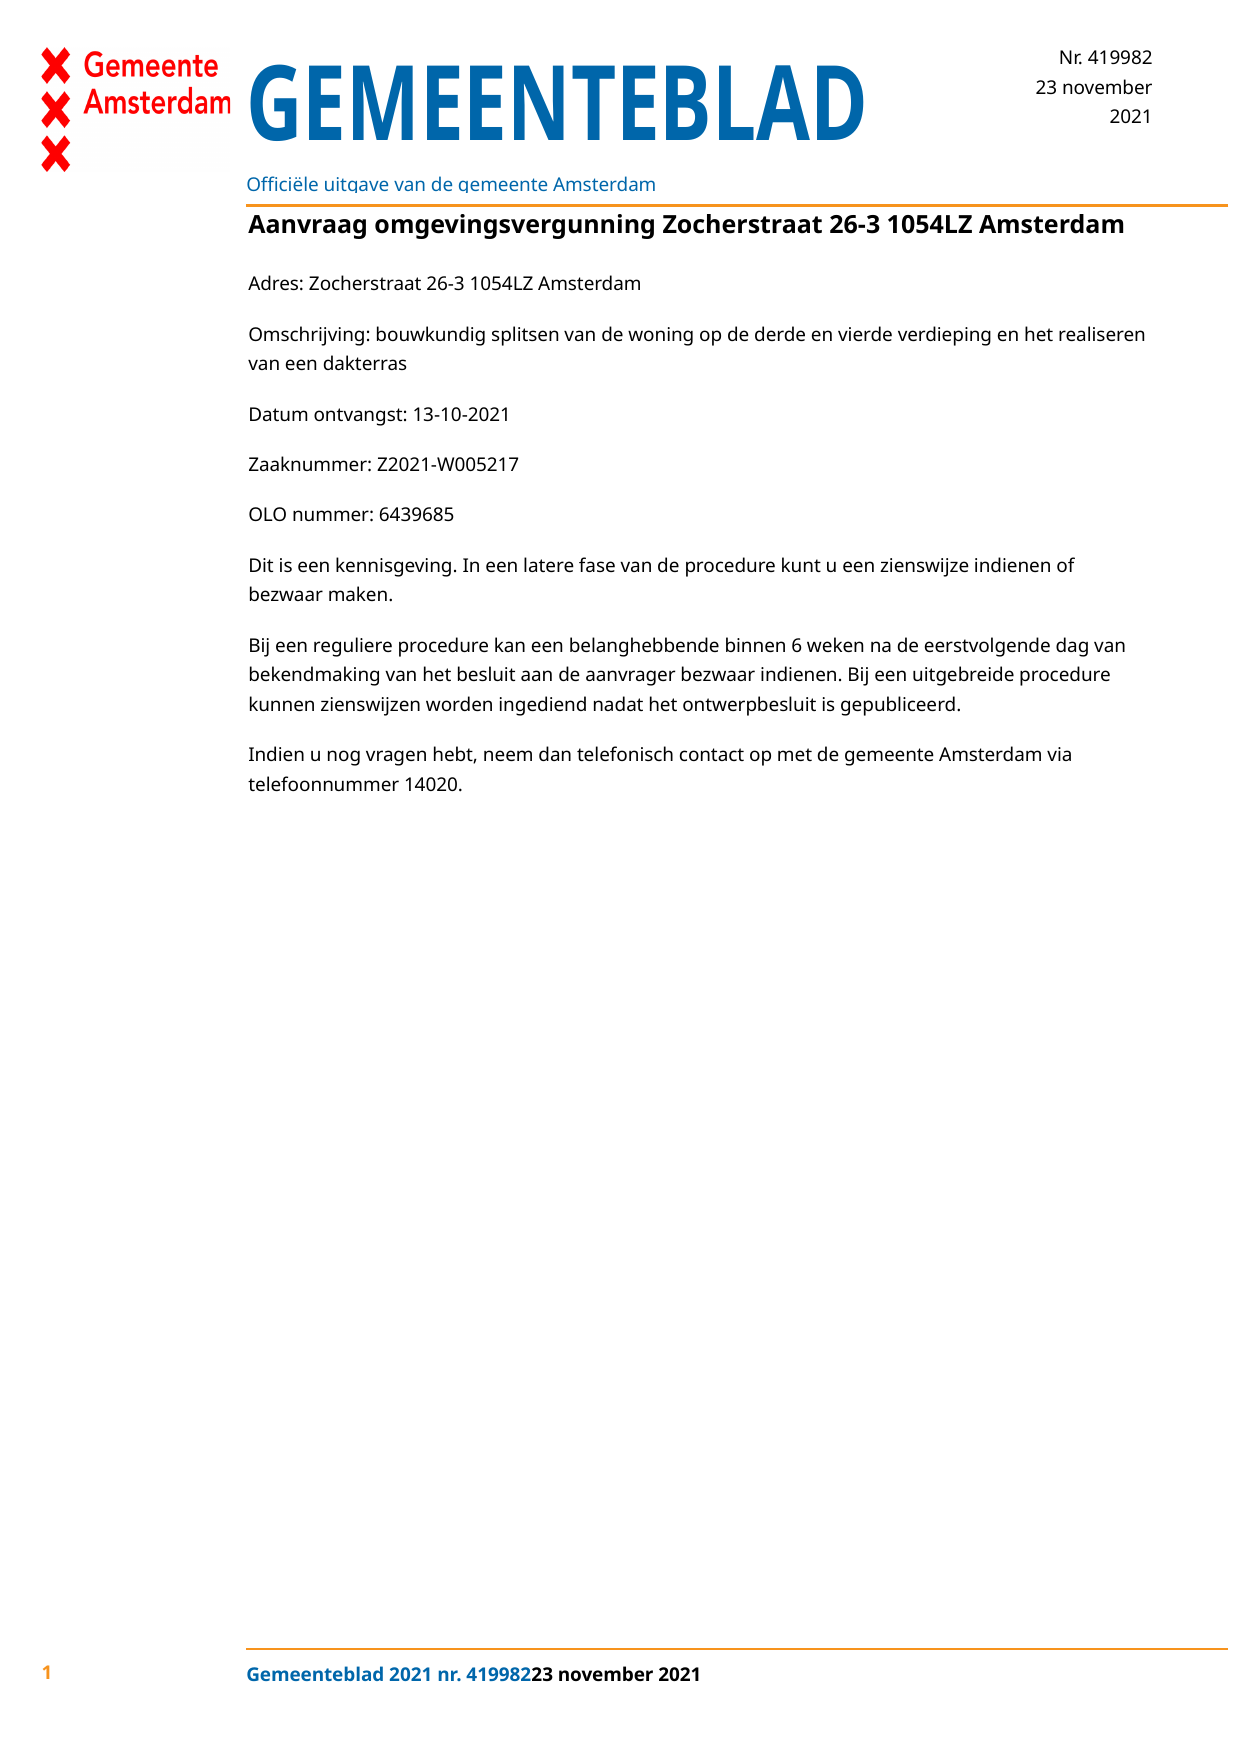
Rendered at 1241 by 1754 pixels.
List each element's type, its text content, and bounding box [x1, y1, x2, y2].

text Dit is een kennisgeving. In een latere fase van de procedure kunt u een zienswijze indienen of bezwaar maken. [248, 552, 1152, 607]
text Datum ontvangst: 13-10-2021 [248, 401, 1152, 426]
text Aanvraag omgevingsvergunning Zocherstraat 26-3 1054LZ Amsterdam [248, 207, 1152, 241]
text Indien u nog vragen hebt, neem dan telefonisch contact op met de gemeente Amsterdam via telefoonnummer 14020. [248, 742, 1152, 797]
text Bij een reguliere procedure kan een belanghebbende binnen 6 weken na de eerstvolgende dag van bekendmaking van het besluit aan de aanvrager bezwaar indienen. Bij een uitgebreide procedure kunnen zienswijzen worden ingediend nadat het ontwerpbesluit is gepubliceerd. [248, 632, 1152, 717]
picture [41, 47, 231, 172]
text OLO nummer: 6439685 [248, 502, 1152, 527]
text Zaaknummer: Z2021-W005217 [248, 451, 1152, 477]
text Adres: Zocherstraat 26-3 1054LZ Amsterdam [248, 270, 1152, 296]
text Omschrijving: bouwkundig splitsen van de woning op de derde en vierde verdieping en het realiseren van een dakterras [248, 321, 1152, 376]
